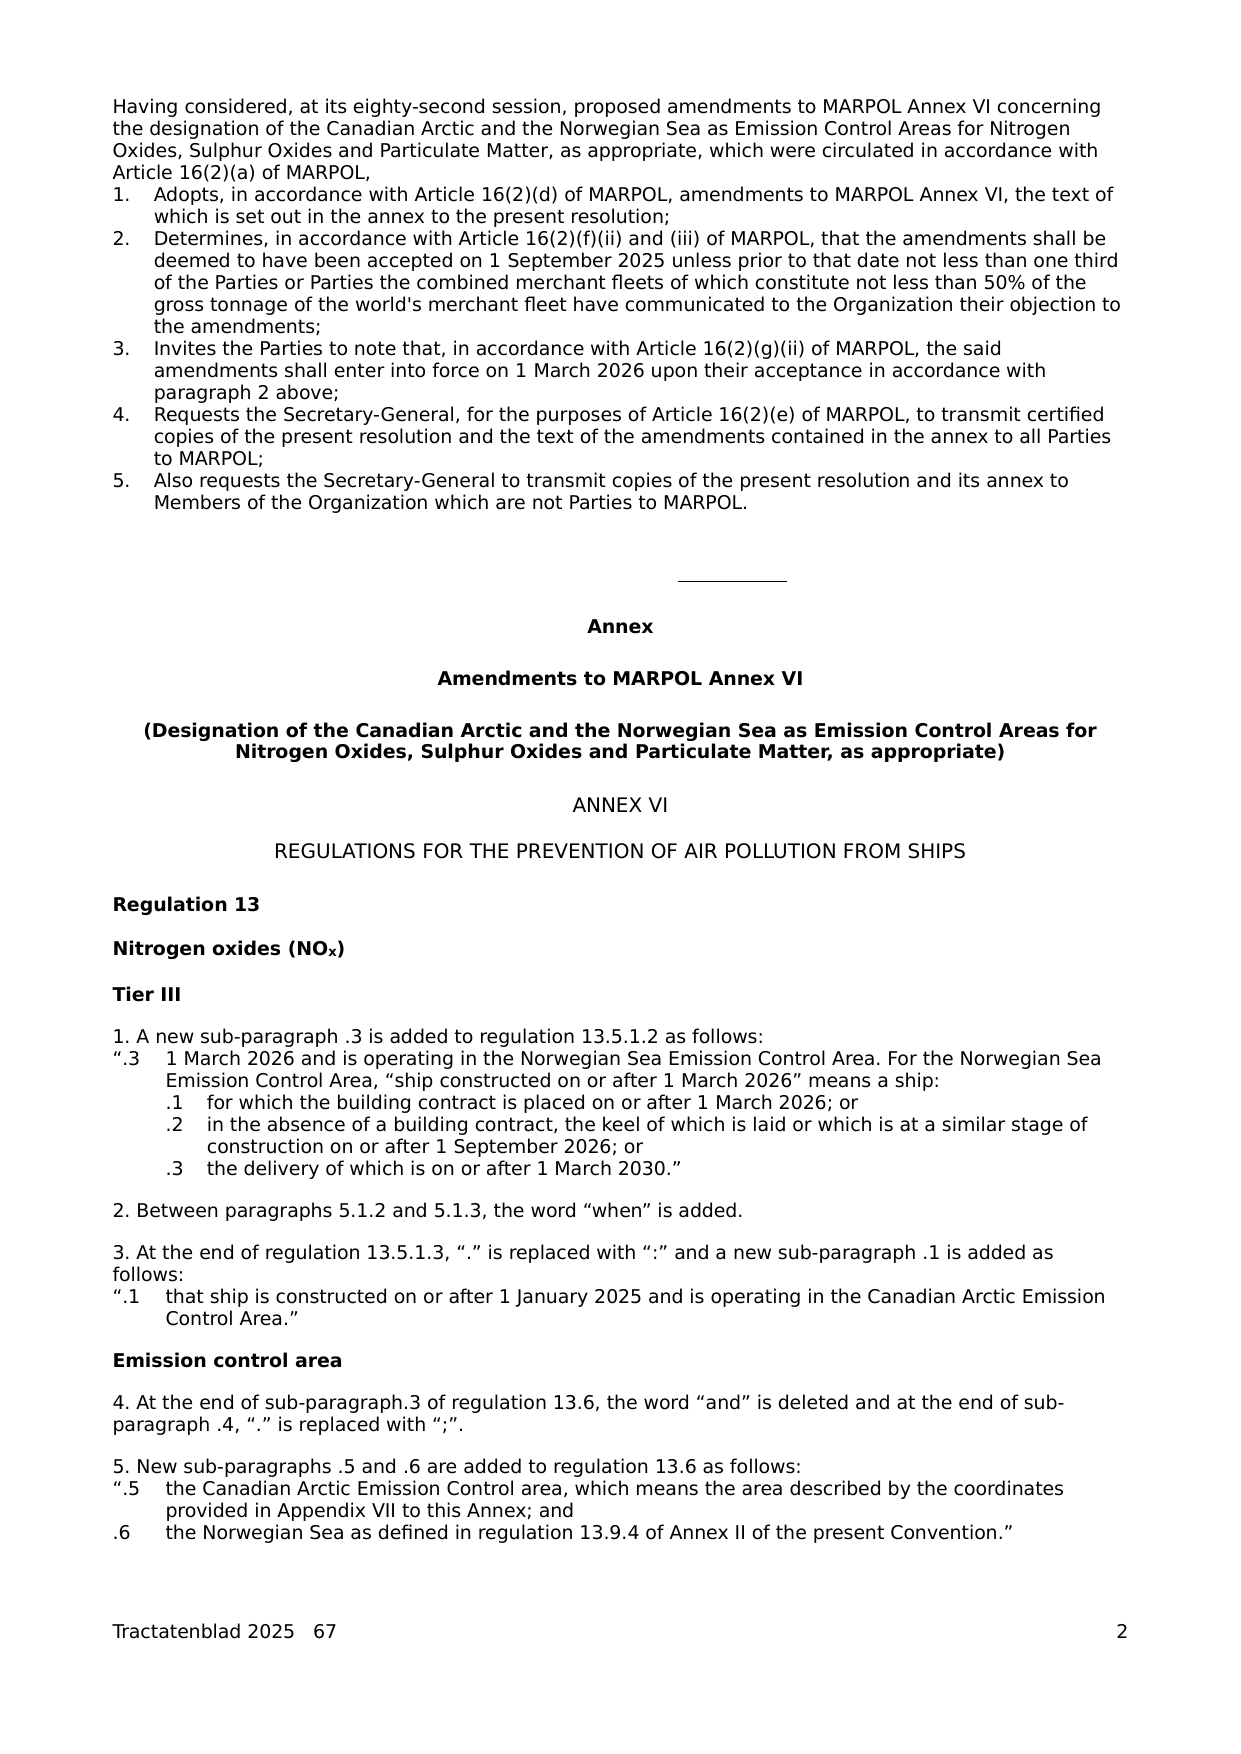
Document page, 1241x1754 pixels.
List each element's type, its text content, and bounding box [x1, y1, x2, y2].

text “.1 that ship is constructed on or after 1 January 2025 and is operating in the Canadian Arctic Emission Control Area.” [112, 1286, 1128, 1330]
subtitle ANNEX VI REGULATIONS FOR THE PREVENTION OF AIR POLLUTION FROM SHIPS [112, 793, 1128, 863]
text 3. Invites the Parties to note that, in accordance with Article 16(2)(g)(ii) of MARPOL, the said amendments shall enter into force on 1 March 2026 upon their acceptance in accordance with paragraph 2 above; [112, 338, 1128, 404]
subtitle (Designation of the Canadian Arctic and the Norwegian Sea as Emission Control Areas for Nitrogen Oxides, Sulphur Oxides and Particulate Matter, as appropriate) [112, 719, 1128, 763]
text “.3 1 March 2026 and is operating in the Norwegian Sea Emission Control Area. For the Norwegian Sea Emission Control Area, “ship constructed on or after 1 March 2026” means a ship: [112, 1048, 1128, 1092]
text Having considered, at its eighty-second session, proposed amendments to MARPOL Annex VI concerning the designation of the Canadian Arctic and the Norwegian Sea as Emission Control Areas for Nitrogen Oxides, Sulphur Oxides and Particulate Matter, as appropriate, which were circulated in accordance with Article 16(2)(a) of MARPOL, [112, 96, 1128, 184]
text Tier III [112, 984, 1128, 1006]
text .1 for which the building contract is placed on or after 1 March 2026; or [165, 1092, 1128, 1114]
text 1. A new sub-paragraph .3 is added to regulation 13.5.1.2 as follows: [112, 1026, 1128, 1048]
text Emission control area [112, 1350, 1128, 1372]
text 4. Requests the Secretary-General, for the purposes of Article 16(2)(e) of MARPOL, to transmit certified copies of the present resolution and the text of the amendments contained in the annex to all Parties to MARPOL; [112, 404, 1128, 469]
text 5. New sub-paragraphs .5 and .6 are added to regulation 13.6 as follows: [112, 1456, 1128, 1478]
text 4. At the end of sub-paragraph.3 of regulation 13.6, the word “and” is deleted and at the end of sub-paragraph .4, “.” is replaced with “;”. [112, 1392, 1128, 1436]
text 5. Also requests the Secretary-General to transmit copies of the present resolution and its annex to Members of the Organization which are not Parties to MARPOL. [112, 469, 1128, 513]
text .2 in the absence of a building contract, the keel of which is laid or which is at a similar stage of construction on or after 1 September 2026; or [165, 1114, 1128, 1158]
text .3 the delivery of which is on or after 1 March 2030.” [165, 1158, 1128, 1180]
text 1. Adopts, in accordance with Article 16(2)(d) of MARPOL, amendments to MARPOL Annex VI, the text of which is set out in the annex to the present resolution; [112, 184, 1128, 228]
text .6 the Norwegian Sea as defined in regulation 13.9.4 of Annex II of the present Convention.” [112, 1522, 1128, 1544]
subtitle Regulation 13 Nitrogen oxides (NOx) [112, 893, 1128, 959]
subtitle Annex [112, 616, 1128, 637]
text 2. Determines, in accordance with Article 16(2)(f)(ii) and (iii) of MARPOL, that the amendments shall be deemed to have been accepted on 1 September 2025 unless prior to that date not less than one third of the Parties or Parties the combined merchant fleets of which constitute not less than 50% of the gross tonnage of the world's merchant fleet have communicated to the Organization their objection to the amendments; [112, 228, 1128, 338]
text 3. At the end of regulation 13.5.1.3, “.” is replaced with “:” and a new sub-paragraph .1 is added as follows: [112, 1242, 1128, 1286]
text 2. Between paragraphs 5.1.2 and 5.1.3, the word “when” is added. [112, 1200, 1128, 1222]
text “.5 the Canadian Arctic Emission Control area, which means the area described by the coordinates provided in Appendix VII to this Annex; and [112, 1478, 1128, 1522]
subtitle Amendments to MARPOL Annex VI [112, 667, 1128, 689]
